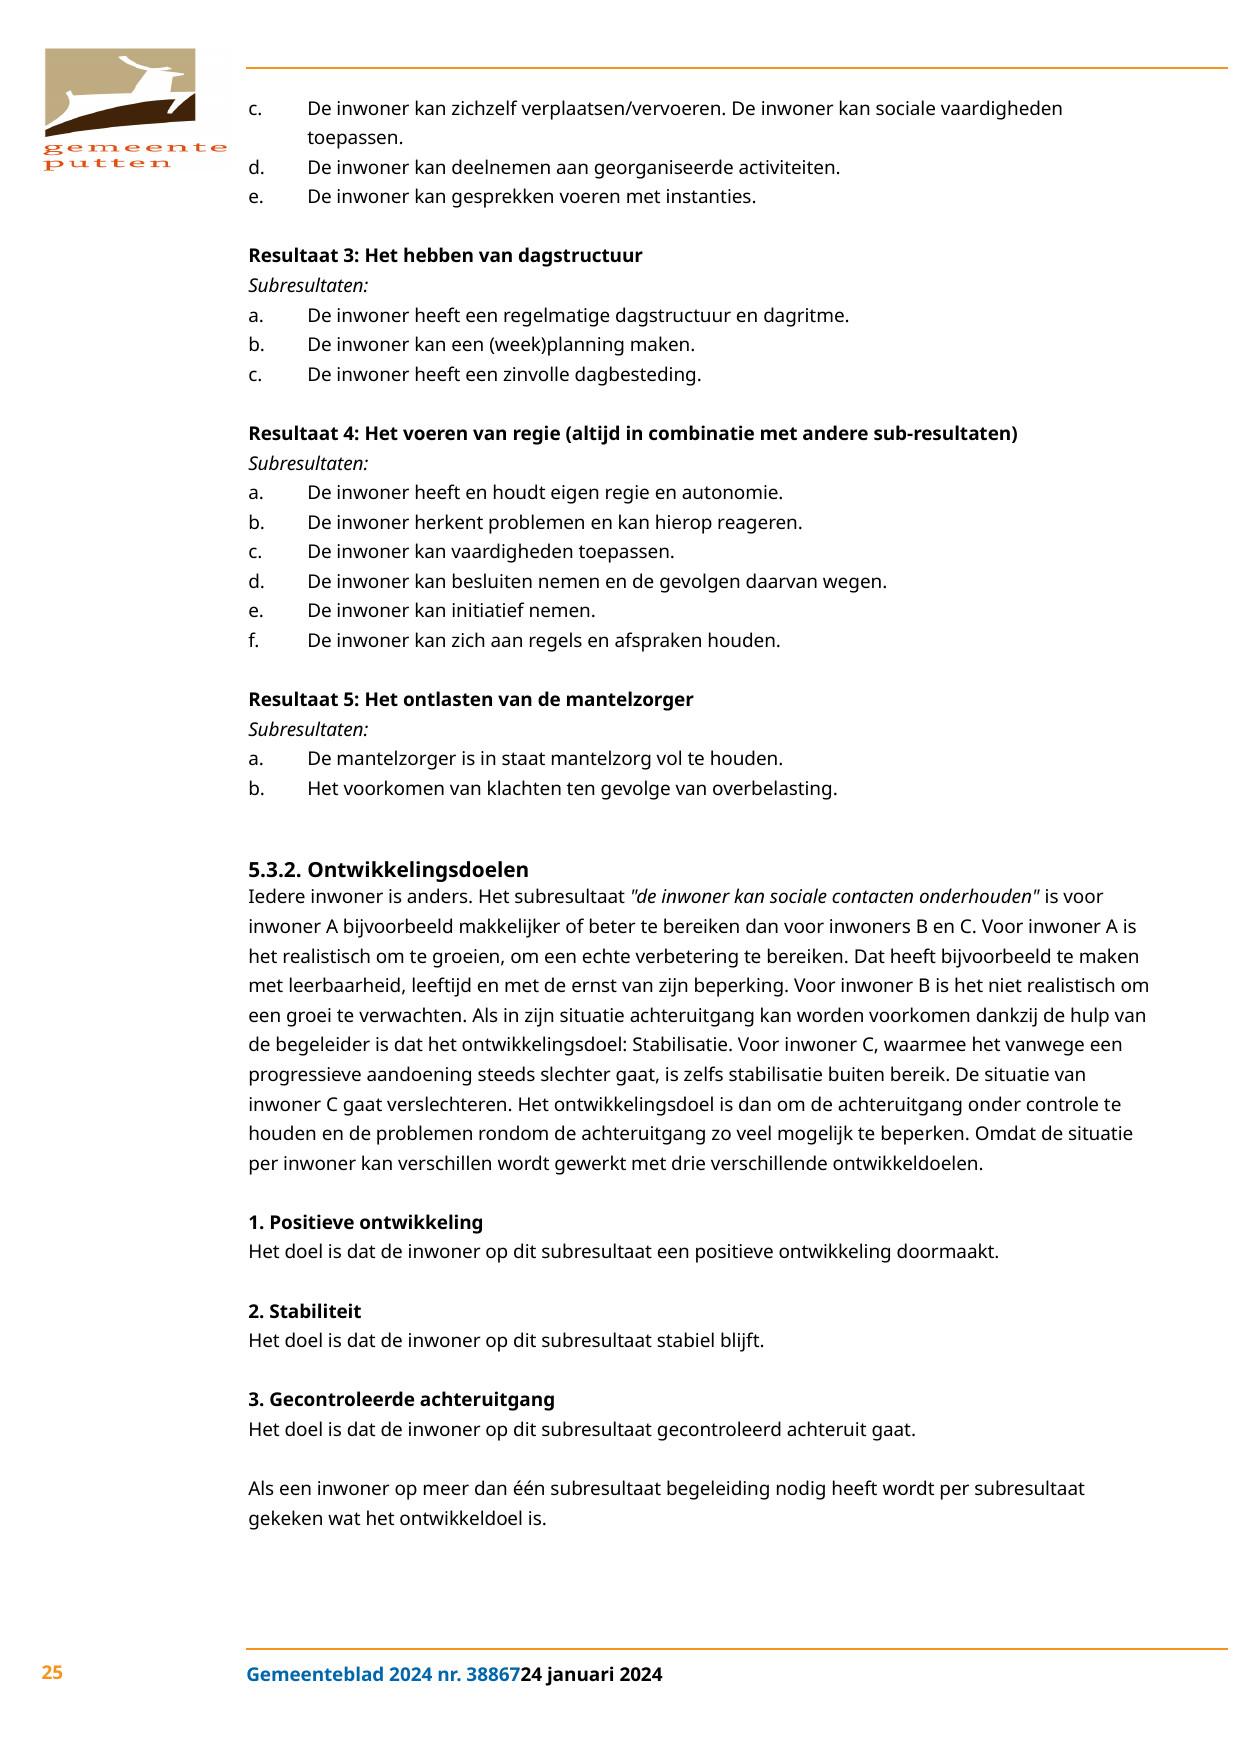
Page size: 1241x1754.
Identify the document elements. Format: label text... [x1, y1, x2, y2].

text Het doel is dat de inwoner op dit subresultaat stabiel blijft. [248, 1327, 1152, 1353]
text 3. Gecontroleerde achteruitgang [248, 1387, 1152, 1412]
text 2. Stabiliteit [248, 1298, 1152, 1323]
list De inwoner kan initiatief nemen. [248, 598, 1152, 623]
text Iedere inwoner is anders. Het subresultaat "de inwoner kan sociale contacten onderhouden" is voor inwoner A bijvoorbeeld makkelijker of beter te bereiken dan voor inwoners B en C. Voor inwoner A is het realistisch om te groeien, om een echte verbetering te bereiken. Dat heeft bijvoorbeeld te maken met leerbaarheid, leeftijd en met de ernst van zijn beperking. Voor inwoner B is het niet realistisch om een groei te verwachten. Als in zijn situatie achteruitgang kan worden voorkomen dankzij de hulp van de begeleider is dat het ontwikkelingsdoel: Stabilisatie. Voor inwoner C, waarmee het vanwege een progressieve aandoening steeds slechter gaat, is zelfs stabilisatie buiten bereik. De situatie van inwoner C gaat verslechteren. Het ontwikkelingsdoel is dan om de achteruitgang onder controle te houden en de problemen rondom de achteruitgang zo veel mogelijk te beperken. Omdat de situatie per inwoner kan verschillen wordt gewerkt met drie verschillende ontwikkeldoelen. [248, 884, 1152, 1176]
text 5.3.2. Ontwikkelingsdoelen [248, 855, 1152, 884]
text Het doel is dat de inwoner op dit subresultaat gecontroleerd achteruit gaat. [248, 1416, 1152, 1442]
list De inwoner kan besluiten nemen en de gevolgen daarvan wegen. [248, 568, 1152, 594]
list De inwoner kan vaardigheden toepassen. [248, 538, 1152, 564]
list Het voorkomen van klachten ten gevolge van overbelasting. [248, 775, 1152, 801]
text Als een inwoner op meer dan één subresultaat begeleiding nodig heeft wordt per subresultaat gekeken wat het ontwikkeldoel is. [248, 1475, 1152, 1531]
text Subresultaten: [248, 450, 1152, 476]
list De inwoner kan gesprekken voeren met instanties. [248, 183, 1152, 209]
text 1. Positieve ontwikkeling [248, 1209, 1152, 1235]
text Resultaat 4: Het voeren van regie (altijd in combinatie met andere sub-resultaten) [248, 420, 1152, 446]
list De inwoner heeft een regelmatige dagstructuur en dagritme. [248, 302, 1152, 328]
list De inwoner heeft een zinvolle dagbesteding. [248, 361, 1152, 387]
list De inwoner kan een (week)planning maken. [248, 331, 1152, 357]
list De inwoner kan zich aan regels en afspraken houden. [248, 627, 1152, 653]
text Subresultaten: [248, 272, 1152, 298]
list De inwoner kan zichzelf verplaatsen/vervoeren. De inwoner kan sociale vaardigheden toepassen. [248, 95, 1152, 150]
list De inwoner herkent problemen en kan hierop reageren. [248, 509, 1152, 535]
text Resultaat 3: Het hebben van dagstructuur [248, 243, 1152, 268]
list De mantelzorger is in staat mantelzorg vol te houden. [248, 746, 1152, 771]
text Resultaat 5: Het ontlasten van de mantelzorger [248, 686, 1152, 712]
list De inwoner heeft en houdt eigen regie en autonomie. [248, 479, 1152, 505]
list De inwoner kan deelnemen aan georganiseerde activiteiten. [248, 154, 1152, 180]
picture [41, 47, 231, 172]
text Subresultaten: [248, 716, 1152, 742]
text Het doel is dat de inwoner op dit subresultaat een positieve ontwikkeling doormaakt. [248, 1239, 1152, 1264]
